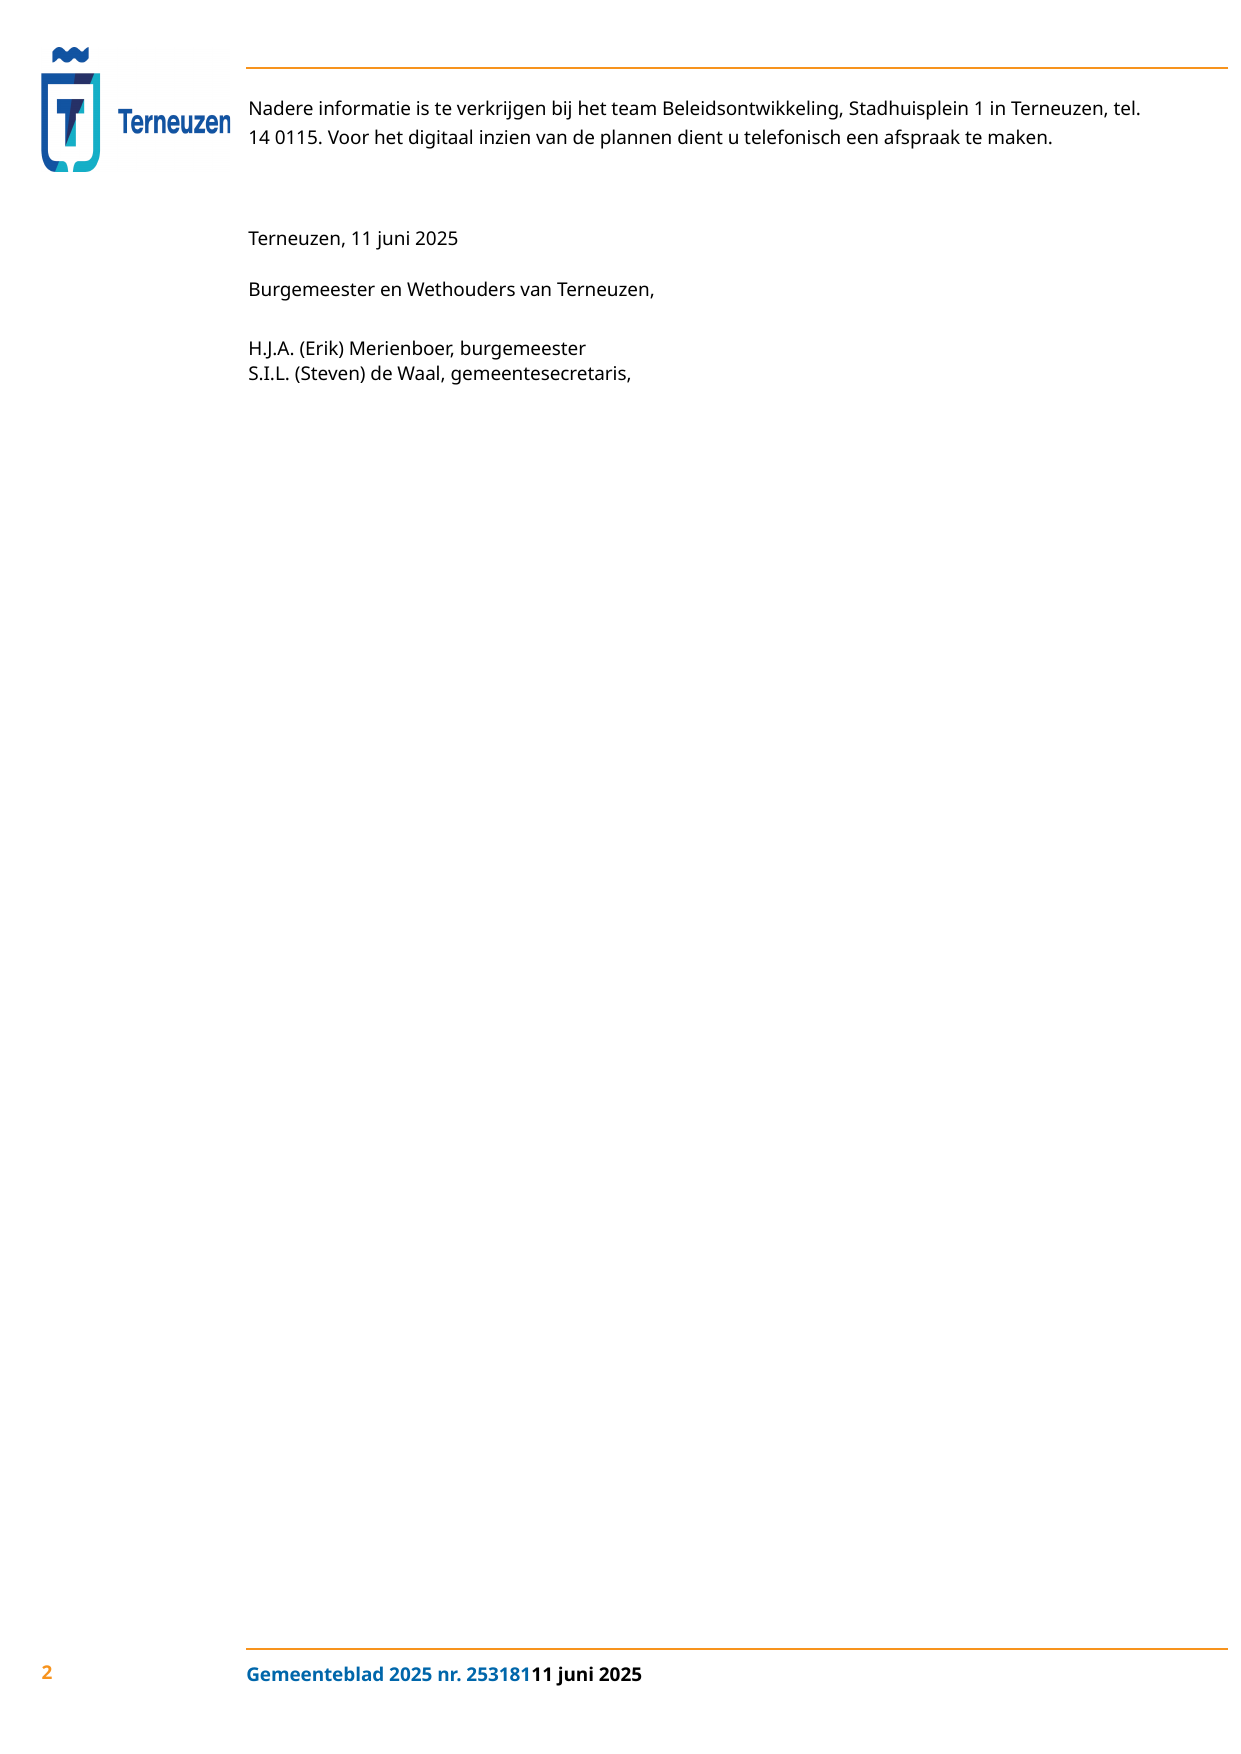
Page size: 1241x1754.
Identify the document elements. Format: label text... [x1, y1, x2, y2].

text Nadere informatie is te verkrijgen bij het team Beleidsontwikkeling, Stadhuisplein 1 in Terneuzen, tel. 14 0115. Voor het digitaal inzien van de plannen dient u telefonisch een afspraak te maken. [248, 95, 1152, 150]
table_cell [700, 442, 1152, 467]
table_cell [248, 416, 1152, 442]
table_header Burgemeester en Wethouders van Terneuzen, H.J.A. (Erik) Merienboer, burgemeester [248, 276, 1152, 361]
table_cell [700, 361, 1152, 416]
text Terneuzen, 11 juni 2025 [248, 225, 1152, 251]
picture [41, 47, 231, 172]
table_cell [248, 442, 700, 467]
table_cell S.I.L. (Steven) de Waal, gemeentesecretaris, [248, 361, 700, 416]
